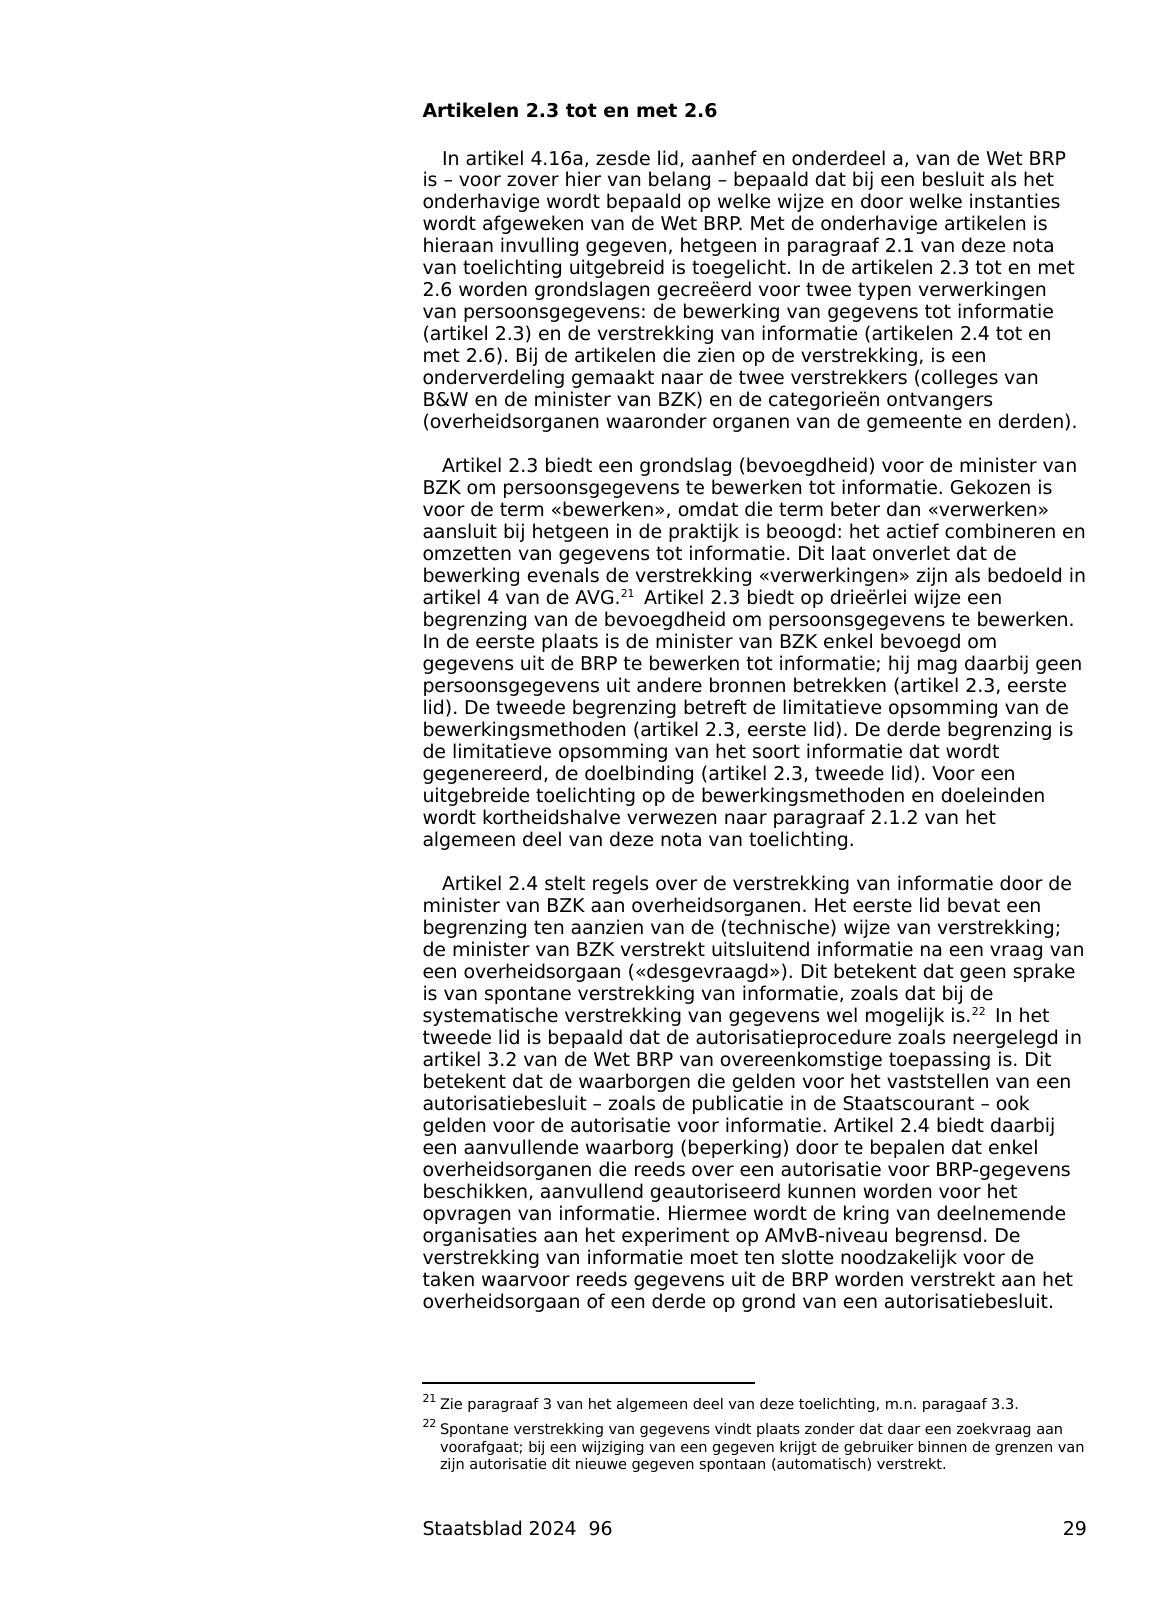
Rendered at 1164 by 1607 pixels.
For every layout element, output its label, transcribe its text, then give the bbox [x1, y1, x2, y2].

subtitle Artikelen 2.3 tot en met 2.6 [422, 100, 1087, 122]
text Artikel 2.4 stelt regels over de verstrekking van informatie door de minister van BZK aan overheidsorganen. Het eerste lid bevat een begrenzing ten aanzien van de (technische) wijze van verstrekking; de minister van BZK verstrekt uitsluitend informatie na een vraag van een overheidsorgaan («desgevraagd»). Dit betekent dat geen sprake is van spontane verstrekking van informatie, zoals dat bij de systematische verstrekking van gegevens wel mogelijk is. In het tweede lid is bepaald dat de autorisatieprocedure zoals neergelegd in artikel 3.2 van de Wet BRP van overeenkomstige toepassing is. Dit betekent dat de waarborgen die gelden voor het vaststellen van een autorisatiebesluit – zoals de publicatie in de Staatscourant – ook gelden voor de autorisatie voor informatie. Artikel 2.4 biedt daarbij een aanvullende waarborg (beperking) door te bepalen dat enkel overheidsorganen die reeds over een autorisatie voor BRP-gegevens beschikken, aanvullend geautoriseerd kunnen worden voor het opvragen van informatie. Hiermee wordt de kring van deelnemende organisaties aan het experiment op AMvB-niveau begrensd. De verstrekking van informatie moet ten slotte noodzakelijk voor de taken waarvoor reeds gegevens uit de BRP worden verstrekt aan het overheidsorgaan of een derde op grond van een autorisatiebesluit. [422, 873, 1087, 1313]
text Spontane verstrekking van gegevens vindt plaats zonder dat daar een zoekvraag aan voorafgaat; bij een wijziging van een gegeven krijgt de gebruiker binnen de grenzen van zijn autorisatie dit nieuwe gegeven spontaan (automatisch) verstrekt. [422, 1417, 1087, 1473]
text Zie paragraaf 3 van het algemeen deel van deze toelichting, m.n. paragaaf 3.3. [422, 1392, 1087, 1414]
text Artikel 2.3 biedt een grondslag (bevoegdheid) voor de minister van BZK om persoonsgegevens te bewerken tot informatie. Gekozen is voor de term «bewerken», omdat die term beter dan «verwerken» aansluit bij hetgeen in de praktijk is beoogd: het actief combineren en omzetten van gegevens tot informatie. Dit laat onverlet dat de bewerking evenals de verstrekking «verwerkingen» zijn als bedoeld in artikel 4 van de AVG. Artikel 2.3 biedt op drieërlei wijze een begrenzing van de bevoegdheid om persoonsgegevens te bewerken. In de eerste plaats is de minister van BZK enkel bevoegd om gegevens uit de BRP te bewerken tot informatie; hij mag daarbij geen persoonsgegevens uit andere bronnen betrekken (artikel 2.3, eerste lid). De tweede begrenzing betreft de limitatieve opsomming van de bewerkingsmethoden (artikel 2.3, eerste lid). De derde begrenzing is de limitatieve opsomming van het soort informatie dat wordt gegenereerd, de doelbinding (artikel 2.3, tweede lid). Voor een uitgebreide toelichting op de bewerkingsmethoden en doeleinden wordt kortheidshalve verwezen naar paragraaf 2.1.2 van het algemeen deel van deze nota van toelichting. [422, 455, 1087, 851]
text In artikel 4.16a, zesde lid, aanhef en onderdeel a, van de Wet BRP is – voor zover hier van belang – bepaald dat bij een besluit als het onderhavige wordt bepaald op welke wijze en door welke instanties wordt afgeweken van de Wet BRP. Met de onderhavige artikelen is hieraan invulling gegeven, hetgeen in paragraaf 2.1 van deze nota van toelichting uitgebreid is toegelicht. In de artikelen 2.3 tot en met 2.6 worden grondslagen gecreëerd voor twee typen verwerkingen van persoonsgegevens: de bewerking van gegevens tot informatie (artikel 2.3) en de verstrekking van informatie (artikelen 2.4 tot en met 2.6). Bij de artikelen die zien op de verstrekking, is een onderverdeling gemaakt naar de twee verstrekkers (colleges van B&W en de minister van BZK) en de categorieën ontvangers (overheidsorganen waaronder organen van de gemeente en derden). [422, 147, 1087, 433]
